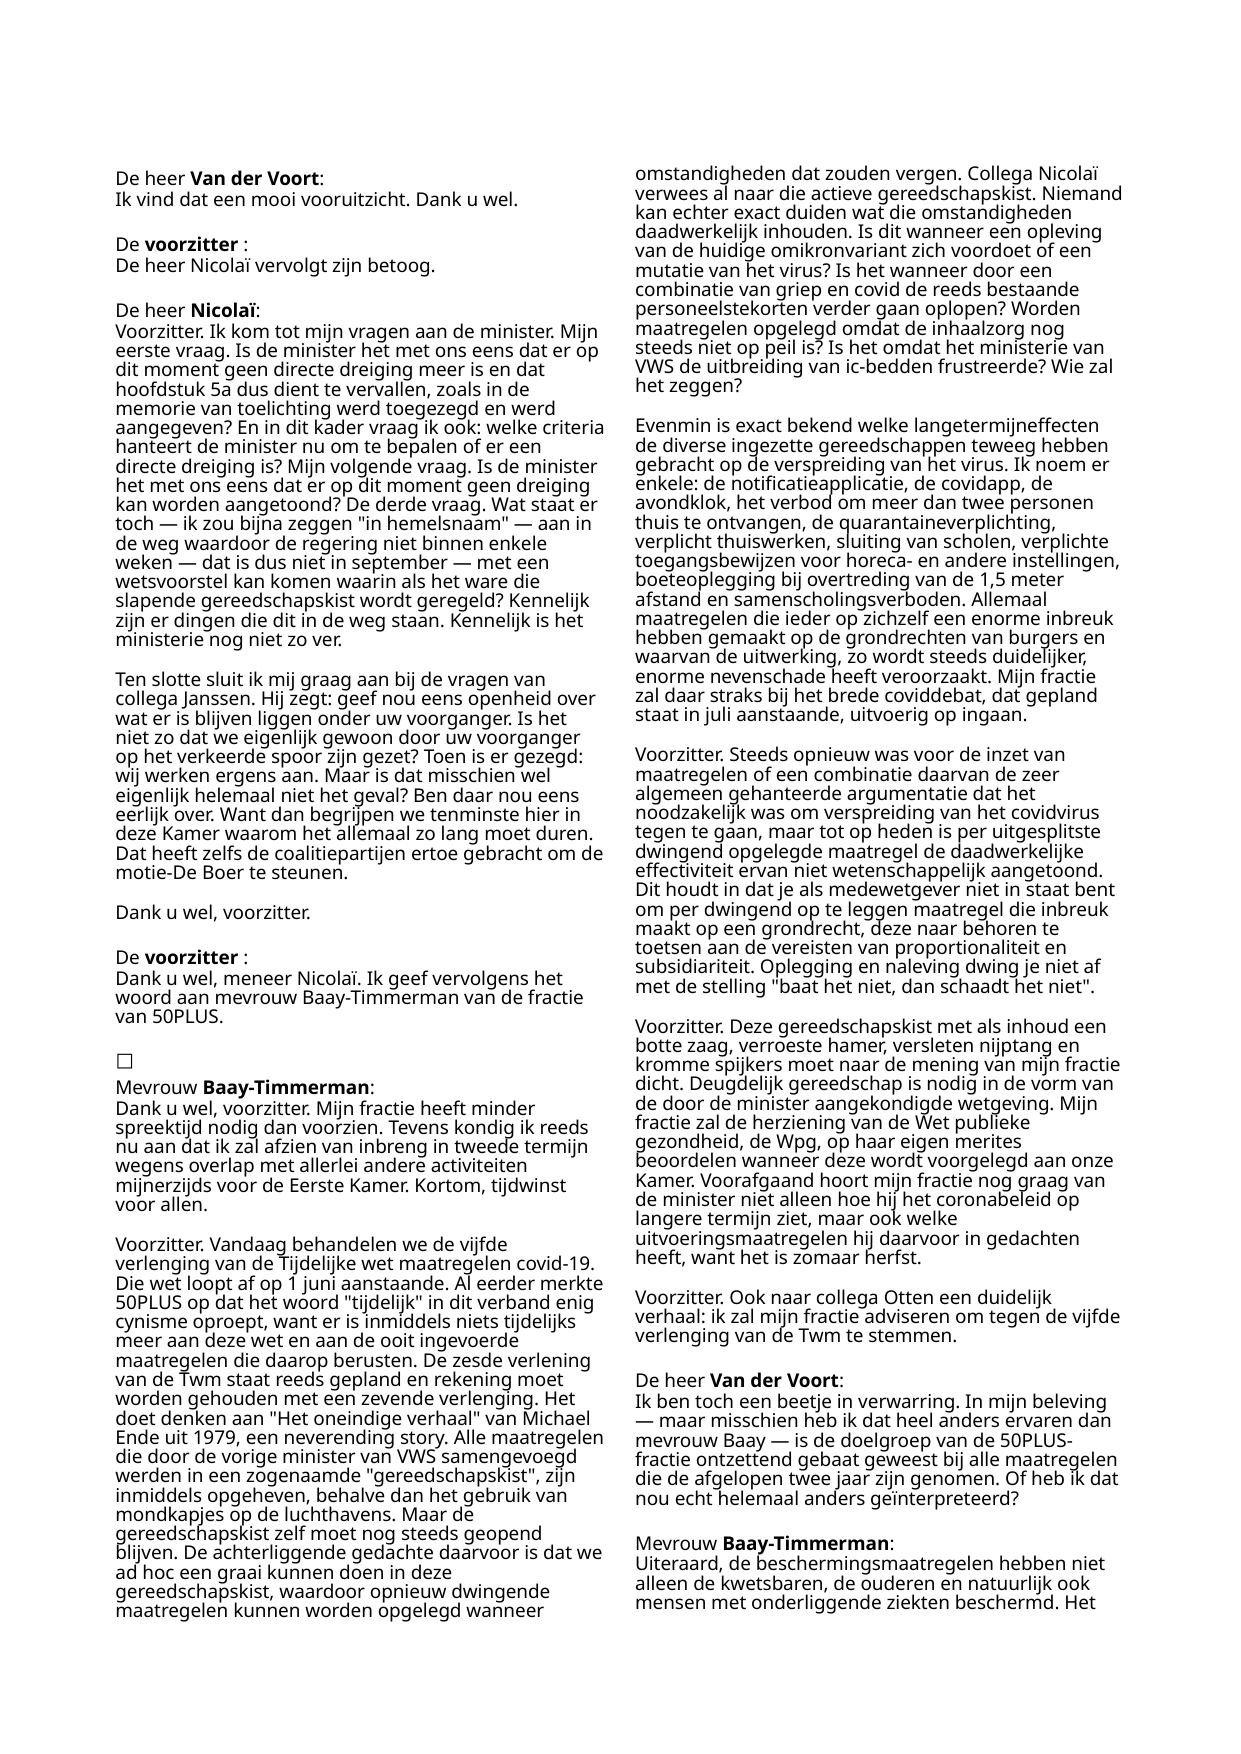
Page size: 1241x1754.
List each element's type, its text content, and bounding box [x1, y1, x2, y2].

text De heer Van der Voort: [115, 165, 605, 191]
text Voorzitter. Deze gereedschapskist met als inhoud een botte zaag, verroeste hamer, versleten nijptang en kromme spijkers moet naar de mening van mijn fractie dicht. Deugdelijk gereedschap is nodig in de vorm van de door de minister aangekondigde wetgeving. Mijn fractie zal de herziening van de Wet publieke gezondheid, de Wpg, op haar eigen merites beoordelen wanneer deze wordt voorgelegd aan onze Kamer. Voorafgaand hoort mijn fractie nog graag van de minister niet alleen hoe hij het coronabeleid op langere termijn ziet, maar ook welke uitvoeringsmaatregelen hij daarvoor in gedachten heeft, want het is zomaar herfst. [635, 1018, 1125, 1268]
text ⬜ [115, 1048, 605, 1074]
text Mevrouw Baay-Timmerman: [115, 1074, 605, 1100]
text Mevrouw Baay-Timmerman: [635, 1530, 1125, 1555]
text De heer Nicolaï: [115, 297, 605, 323]
text Voorzitter. Ik kom tot mijn vragen aan de minister. Mijn eerste vraag. Is de minister het met ons eens dat er op dit moment geen directe dreiging meer is en dat hoofdstuk 5a dus dient te vervallen, zoals in de memorie van toelichting werd toegezegd en werd aangegeven? En in dit kader vraag ik ook: welke criteria hanteert de minister nu om te bepalen of er een directe dreiging is? Mijn volgende vraag. Is de minister het met ons eens dat er op dit moment geen dreiging kan worden aangetoond? De derde vraag. Wat staat er toch — ik zou bijna zeggen "in hemelsnaam" — aan in de weg waardoor de regering niet binnen enkele weken — dat is dus niet in september — met een wetsvoorstel kan komen waarin als het ware die slapende gereedschapskist wordt geregeld? Kennelijk zijn er dingen die dit in de weg staan. Kennelijk is het ministerie nog niet zo ver. [115, 323, 605, 650]
text Evenmin is exact bekend welke langetermijneffecten de diverse ingezette gereedschappen teweeg hebben gebracht op de verspreiding van het virus. Ik noem er enkele: de notificatieapplicatie, de covidapp, de avondklok, het verbod om meer dan twee personen thuis te ontvangen, de quarantaineverplichting, verplicht thuiswerken, sluiting van scholen, verplichte toegangsbewijzen voor horeca- en andere instellingen, boeteoplegging bij overtreding van de 1,5 meter afstand en samenscholingsverboden. Allemaal maatregelen die ieder op zichzelf een enorme inbreuk hebben gemaakt op de grondrechten van burgers en waarvan de uitwerking, zo wordt steeds duidelijker, enorme nevenschade heeft veroorzaakt. Mijn fractie zal daar straks bij het brede coviddebat, dat gepland staat in juli aanstaande, uitvoerig op ingaan. [635, 417, 1125, 726]
text Ik ben toch een beetje in verwarring. In mijn beleving — maar misschien heb ik dat heel anders ervaren dan mevrouw Baay — is de doelgroep van de 50PLUS-fractie ontzettend gebaat geweest bij alle maatregelen die de afgelopen twee jaar zijn genomen. Of heb ik dat nou echt helemaal anders geïnterpreteerd? [635, 1393, 1125, 1509]
text De heer Van der Voort: [635, 1367, 1125, 1393]
text Ten slotte sluit ik mij graag aan bij de vragen van collega Janssen. Hij zegt: geef nou eens openheid over wat er is blijven liggen onder uw voorganger. Is het niet zo dat we eigenlijk gewoon door uw voorganger op het verkeerde spoor zijn gezet? Toen is er gezegd: wij werken ergens aan. Maar is dat misschien wel eigenlijk helemaal niet het geval? Ben daar nou eens eerlijk over. Want dan begrijpen we tenminste hier in deze Kamer waarom het allemaal zo lang moet duren. Dat heeft zelfs de coalitiepartijen ertoe gebracht om de motie-De Boer te steunen. [115, 671, 605, 883]
text Voorzitter. Vandaag behandelen we de vijfde verlenging van de Tijdelijke wet maatregelen covid-19. Die wet loopt af op 1 juni aanstaande. Al eerder merkte 50PLUS op dat het woord "tijdelijk" in dit verband enig cynisme oproept, want er is inmiddels niets tijdelijks meer aan deze wet en aan de ooit ingevoerde maatregelen die daarop berusten. De zesde verlening van de Twm staat reeds gepland en rekening moet worden gehouden met een zevende verlenging. Het doet denken aan "Het oneindige verhaal" van Michael Ende uit 1979, een neverending story. Alle maatregelen die door de vorige minister van VWS samengevoegd werden in een zogenaamde "gereedschapskist", zijn inmiddels opgeheven, behalve dan het gebruik van mondkapjes op de luchthavens. Maar de gereedschapskist zelf moet nog steeds geopend blijven. De achterliggende gedachte daarvoor is dat we ad hoc een graai kunnen doen in deze gereedschapskist, waardoor opnieuw dwingende maatregelen kunnen worden opgelegd wanneer [115, 1236, 605, 1621]
text omstandigheden dat zouden vergen. Collega Nicolaï verwees al naar die actieve gereedschapskist. Niemand kan echter exact duiden wat die omstandigheden daadwerkelijk inhouden. Is dit wanneer een opleving van de huidige omikronvariant zich voordoet of een mutatie van het virus? Is het wanneer door een combinatie van griep en covid de reeds bestaande personeelstekorten verder gaan oplopen? Worden maatregelen opgelegd omdat de inhaalzorg nog steeds niet op peil is? Is het omdat het ministerie van VWS de uitbreiding van ic-bedden frustreerde? Wie zal het zeggen? [635, 165, 1125, 397]
text Voorzitter. Ook naar collega Otten een duidelijk verhaal: ik zal mijn fractie adviseren om tegen de vijfde verlenging van de Twm te stemmen. [635, 1289, 1125, 1347]
text Voorzitter. Steeds opnieuw was voor de inzet van maatregelen of een combinatie daarvan de zeer algemeen gehanteerde argumentatie dat het noodzakelijk was om verspreiding van het covidvirus tegen te gaan, maar tot op heden is per uitgesplitste dwingend opgelegde maatregel de daadwerkelijke effectiviteit ervan niet wetenschappelijk aangetoond. Dit houdt in dat je als medewetgever niet in staat bent om per dwingend op te leggen maatregel die inbreuk maakt op een grondrecht, deze naar behoren te toetsen aan de vereisten van proportionaliteit en subsidiariteit. Oplegging en naleving dwing je niet af met de stelling "baat het niet, dan schaadt het niet". [635, 746, 1125, 997]
text Uiteraard, de beschermingsmaatregelen hebben niet alleen de kwetsbaren, de ouderen en natuurlijk ook mensen met onderliggende ziekten beschermd. Het [635, 1555, 1125, 1613]
text De voorzitter : [115, 944, 605, 969]
text Dank u wel, voorzitter. [115, 904, 605, 923]
text Ik vind dat een mooi vooruitzicht. Dank u wel. [115, 191, 605, 210]
text De heer Nicolaï vervolgt zijn betoog. [115, 257, 605, 276]
text Dank u wel, meneer Nicolaï. Ik geef vervolgens het woord aan mevrouw Baay-Timmerman van de fractie van 50PLUS. [115, 969, 605, 1027]
text Dank u wel, voorzitter. Mijn fractie heeft minder spreektijd nodig dan voorzien. Tevens kondig ik reeds nu aan dat ik zal afzien van inbreng in tweede termijn wegens overlap met allerlei andere activiteiten mijnerzijds voor de Eerste Kamer. Kortom, tijdwinst voor allen. [115, 1100, 605, 1215]
text De voorzitter : [115, 231, 605, 257]
